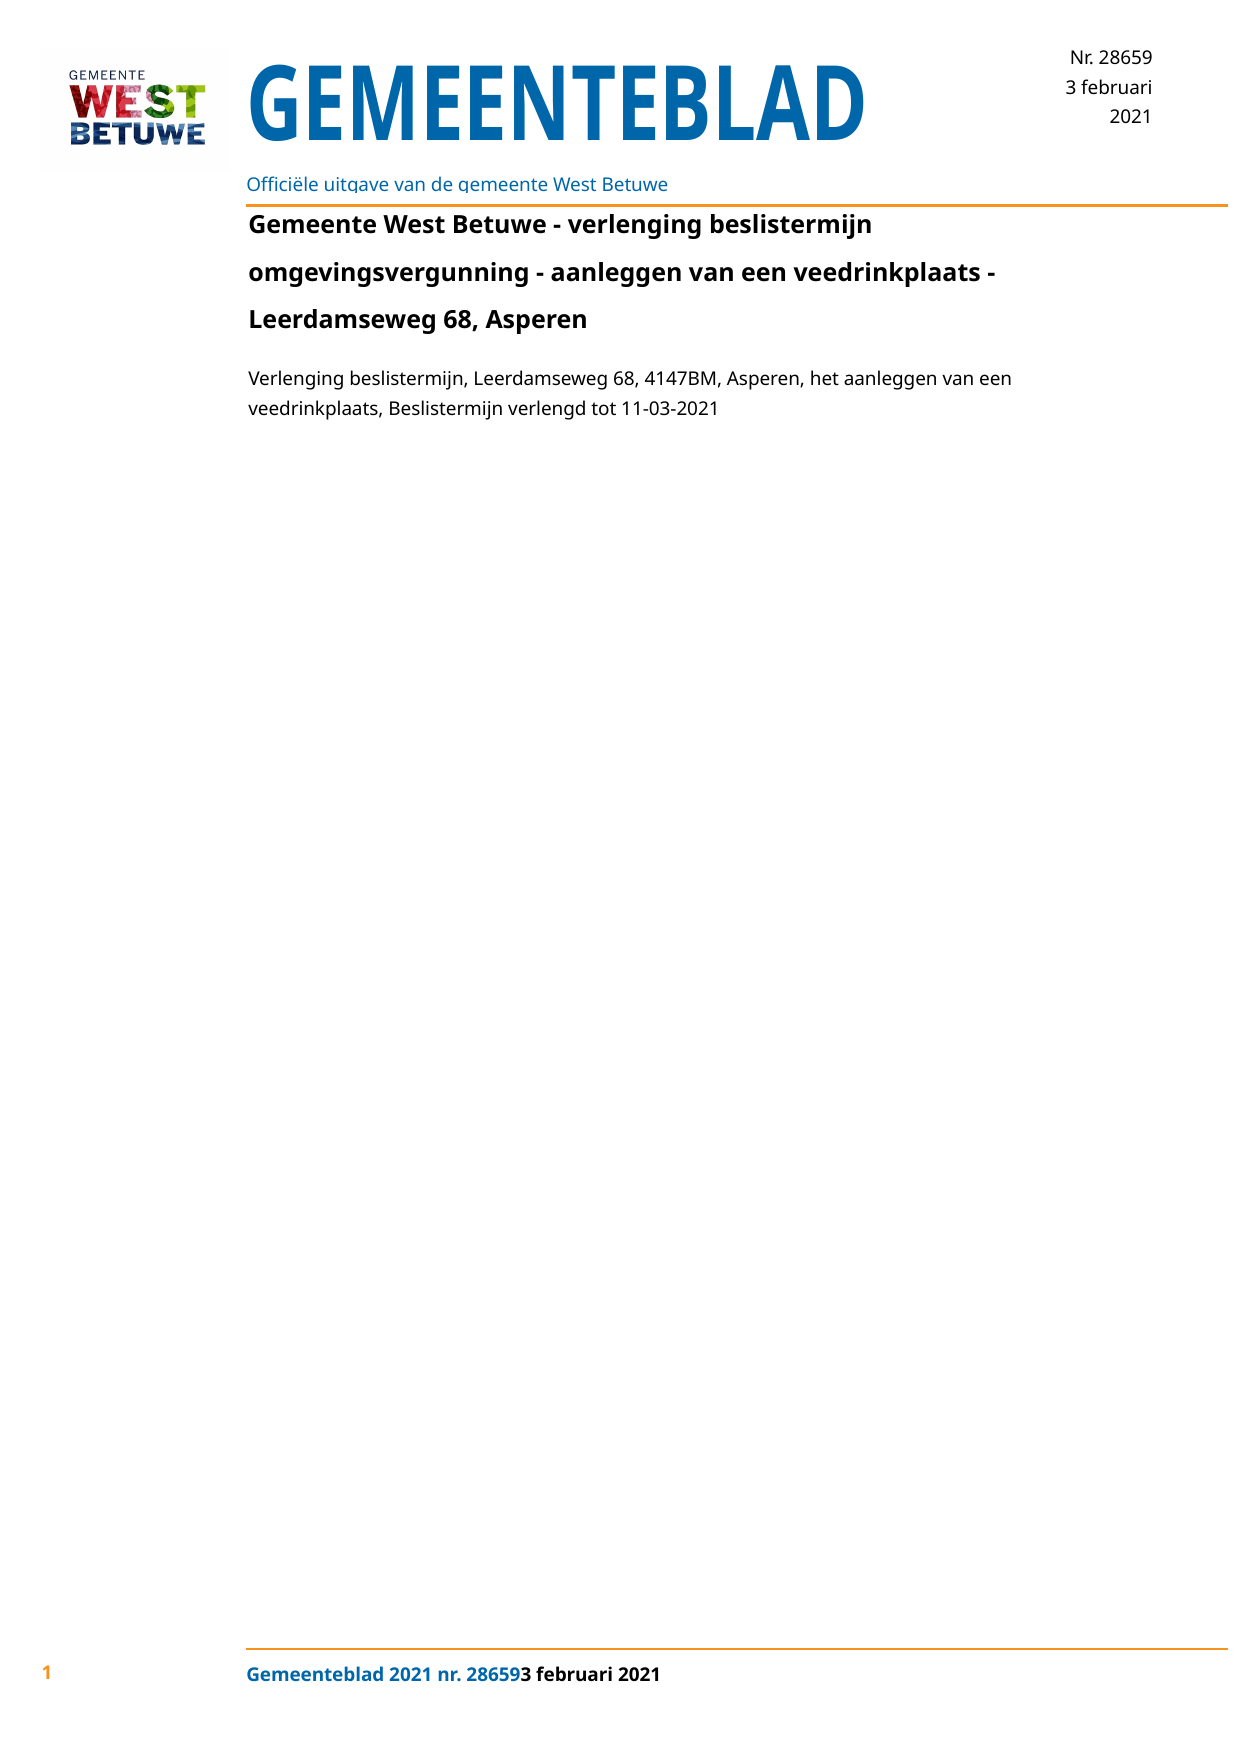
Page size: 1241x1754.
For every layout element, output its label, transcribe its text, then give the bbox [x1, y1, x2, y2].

text Gemeente West Betuwe - verlenging beslistermijn omgevingsvergunning - aanleggen van een veedrinkplaats - Leerdamseweg 68, Asperen [248, 207, 1152, 336]
picture [41, 47, 231, 172]
text Verlenging beslistermijn, Leerdamseweg 68, 4147BM, Asperen, het aanleggen van een veedrinkplaats, Beslistermijn verlengd tot 11-03-2021 [248, 366, 1152, 421]
